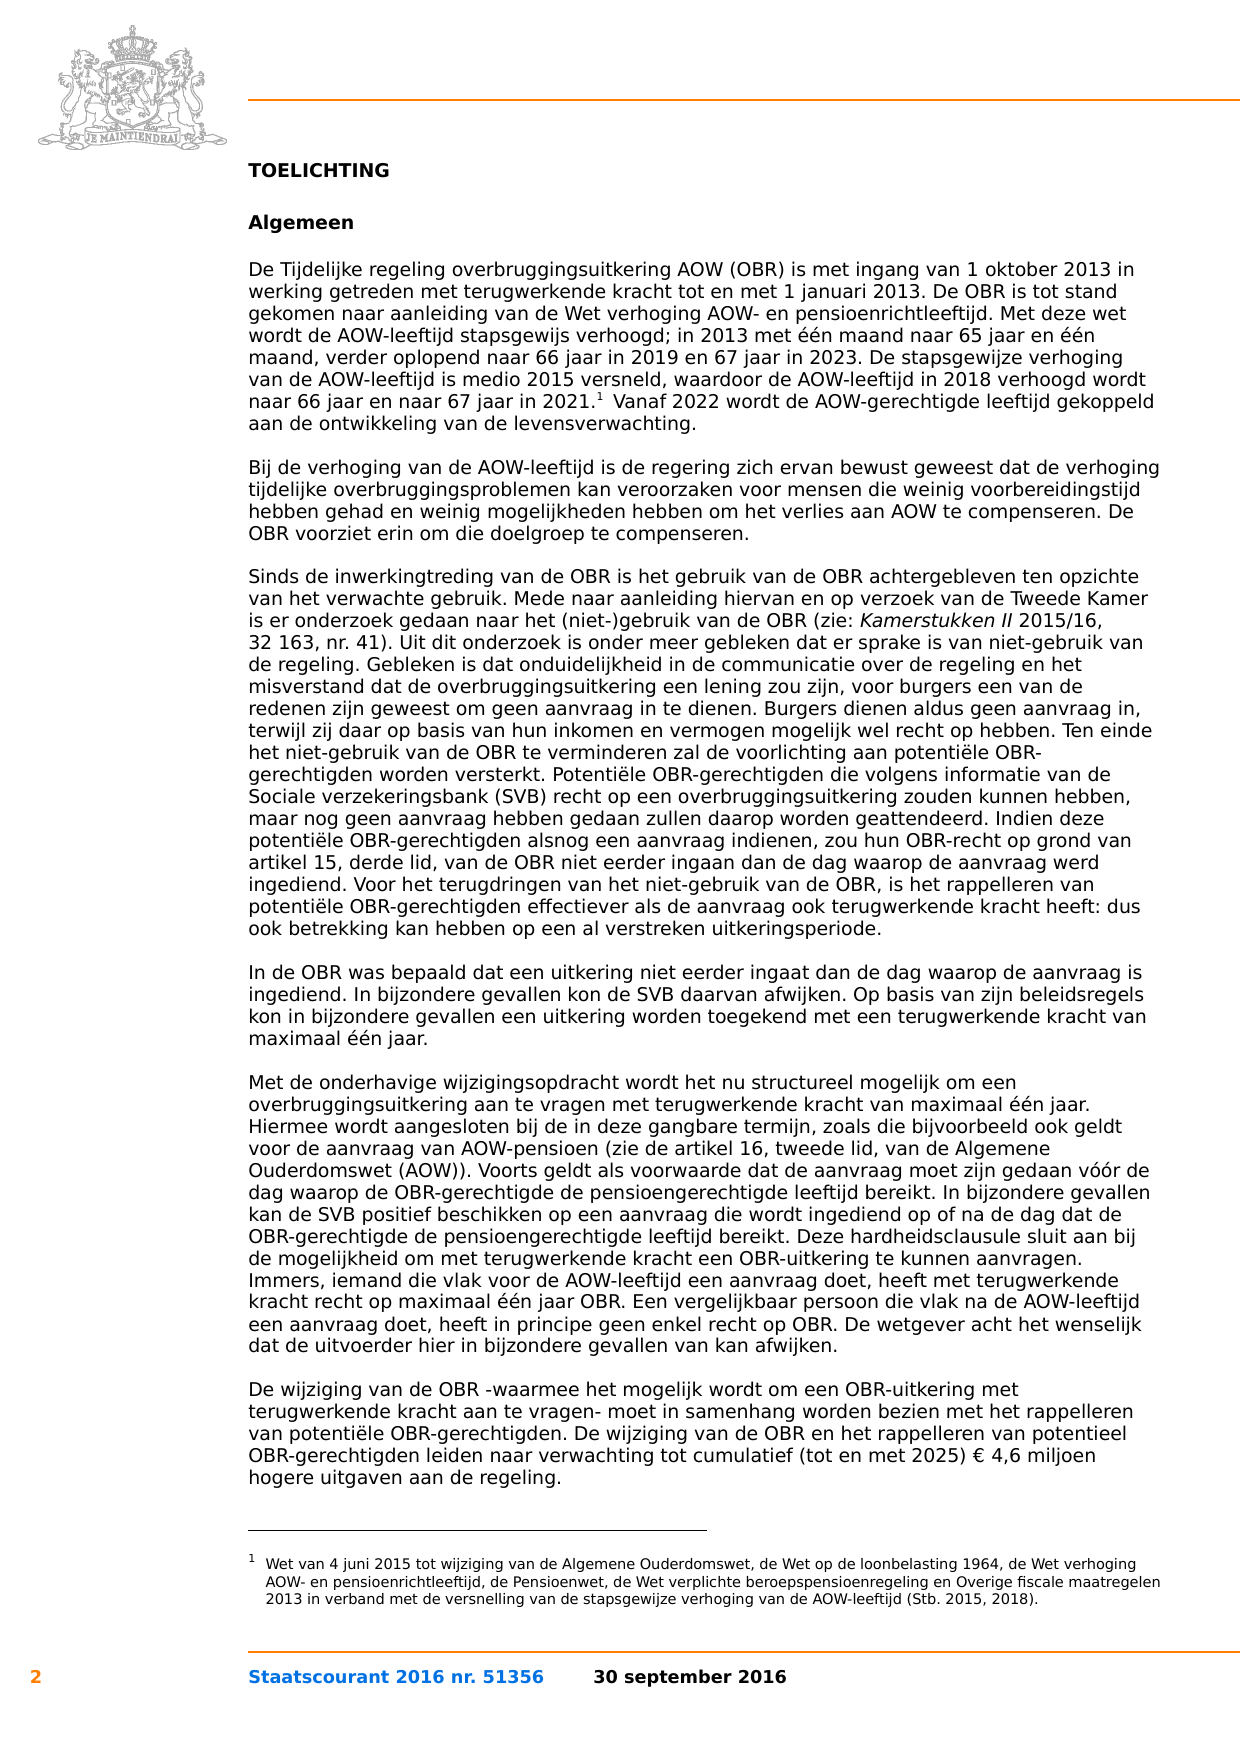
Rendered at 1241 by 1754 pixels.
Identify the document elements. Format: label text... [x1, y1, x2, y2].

picture [38, 25, 227, 150]
text De Tijdelijke regeling overbruggingsuitkering AOW (OBR) is met ingang van 1 oktober 2013 in werking getreden met terugwerkende kracht tot en met 1 januari 2013. De OBR is tot stand gekomen naar aanleiding van de Wet verhoging AOW- en pensioenrichtleeftijd. Met deze wet wordt de AOW-leeftijd stapsgewijs verhoogd; in 2013 met één maand naar 65 jaar en één maand, verder oplopend naar 66 jaar in 2019 en 67 jaar in 2023. De stapsgewijze verhoging van de AOW-leeftijd is medio 2015 versneld, waardoor de AOW-leeftijd in 2018 verhoogd wordt naar 66 jaar en naar 67 jaar in 2021. Vanaf 2022 wordt de AOW-gerechtigde leeftijd gekoppeld aan de ontwikkeling van de levensverwachting. [248, 259, 1163, 435]
subtitle Algemeen [248, 212, 1163, 234]
text Wet van 4 juni 2015 tot wijziging van de Algemene Ouderdomswet, de Wet op de loonbelasting 1964, de Wet verhoging AOW- en pensioenrichtleeftijd, de Pensioenwet, de Wet verplichte beroepspensioenregeling en Overige fiscale maatregelen 2013 in verband met de versnelling van de stapsgewijze verhoging van de AOW-leeftijd (Stb. 2015, 2018). [248, 1552, 1163, 1608]
text Bij de verhoging van de AOW-leeftijd is de regering zich ervan bewust geweest dat de verhoging tijdelijke overbruggingsproblemen kan veroorzaken voor mensen die weinig voorbereidingstijd hebben gehad en weinig mogelijkheden hebben om het verlies aan AOW te compenseren. De OBR voorziet erin om die doelgroep te compenseren. [248, 457, 1163, 544]
text Met de onderhavige wijzigingsopdracht wordt het nu structureel mogelijk om een overbruggingsuitkering aan te vragen met terugwerkende kracht van maximaal één jaar. Hiermee wordt aangesloten bij de in deze gangbare termijn, zoals die bijvoorbeeld ook geldt voor de aanvraag van AOW-pensioen (zie de artikel 16, tweede lid, van de Algemene Ouderdomswet (AOW)). Voorts geldt als voorwaarde dat de aanvraag moet zijn gedaan vóór de dag waarop de OBR-gerechtigde de pensioengerechtigde leeftijd bereikt. In bijzondere gevallen kan de SVB positief beschikken op een aanvraag die wordt ingediend op of na de dag dat de OBR-gerechtigde de pensioengerechtigde leeftijd bereikt. Deze hardheidsclausule sluit aan bij de mogelijkheid om met terugwerkende kracht een OBR-uitkering te kunnen aanvragen. Immers, iemand die vlak voor de AOW-leeftijd een aanvraag doet, heeft met terugwerkende kracht recht op maximaal één jaar OBR. Een vergelijkbaar persoon die vlak na de AOW-leeftijd een aanvraag doet, heeft in principe geen enkel recht op OBR. De wetgever acht het wenselijk dat de uitvoerder hier in bijzondere gevallen van kan afwijken. [248, 1072, 1163, 1357]
subtitle TOELICHTING [248, 160, 1163, 182]
text Sinds de inwerkingtreding van de OBR is het gebruik van de OBR achtergebleven ten opzichte van het verwachte gebruik. Mede naar aanleiding hiervan en op verzoek van de Tweede Kamer is er onderzoek gedaan naar het (niet-)gebruik van de OBR (zie: Kamerstukken II 2015/16, 32 163, nr. 41). Uit dit onderzoek is onder meer gebleken dat er sprake is van niet-gebruik van de regeling. Gebleken is dat onduidelijkheid in de communicatie over de regeling en het misverstand dat de overbruggingsuitkering een lening zou zijn, voor burgers een van de redenen zijn geweest om geen aanvraag in te dienen. Burgers dienen aldus geen aanvraag in, terwijl zij daar op basis van hun inkomen en vermogen mogelijk wel recht op hebben. Ten einde het niet-gebruik van de OBR te verminderen zal de voorlichting aan potentiële OBR-gerechtigden worden versterkt. Potentiële OBR-gerechtigden die volgens informatie van de Sociale verzekeringsbank (SVB) recht op een overbruggingsuitkering zouden kunnen hebben, maar nog geen aanvraag hebben gedaan zullen daarop worden geattendeerd. Indien deze potentiële OBR-gerechtigden alsnog een aanvraag indienen, zou hun OBR-recht op grond van artikel 15, derde lid, van de OBR niet eerder ingaan dan de dag waarop de aanvraag werd ingediend. Voor het terugdringen van het niet-gebruik van de OBR, is het rappelleren van potentiële OBR-gerechtigden effectiever als de aanvraag ook terugwerkende kracht heeft: dus ook betrekking kan hebben op een al verstreken uitkeringsperiode. [248, 566, 1163, 940]
text De wijziging van de OBR -waarmee het mogelijk wordt om een OBR-uitkering met terugwerkende kracht aan te vragen- moet in samenhang worden bezien met het rappelleren van potentiële OBR-gerechtigden. De wijziging van de OBR en het rappelleren van potentieel OBR-gerechtigden leiden naar verwachting tot cumulatief (tot en met 2025) € 4,6 miljoen hogere uitgaven aan de regeling. [248, 1379, 1163, 1489]
text In de OBR was bepaald dat een uitkering niet eerder ingaat dan de dag waarop de aanvraag is ingediend. In bijzondere gevallen kon de SVB daarvan afwijken. Op basis van zijn beleidsregels kon in bijzondere gevallen een uitkering worden toegekend met een terugwerkende kracht van maximaal één jaar. [248, 962, 1163, 1050]
